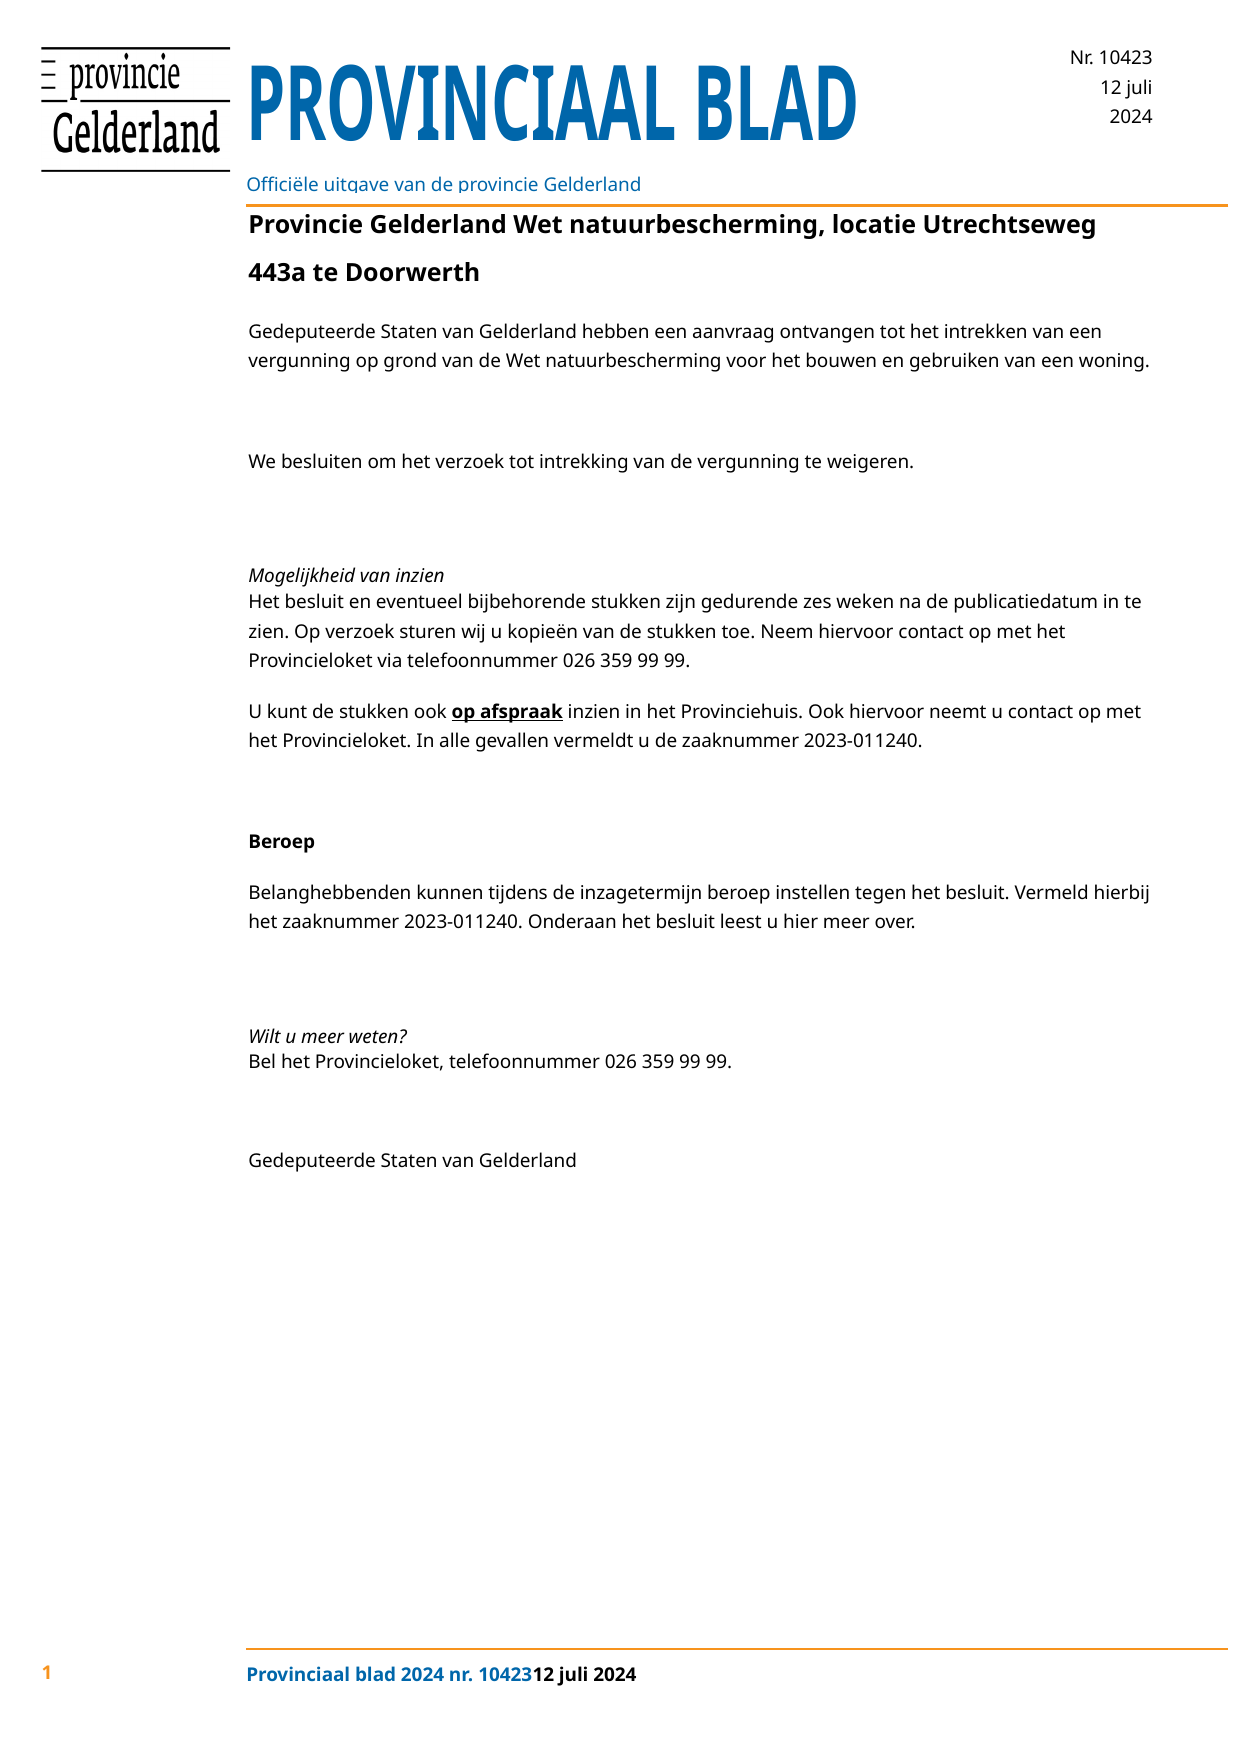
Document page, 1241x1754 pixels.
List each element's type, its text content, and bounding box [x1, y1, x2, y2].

text Het besluit en eventueel bijbehorende stukken zijn gedurende zes weken na de publicatiedatum in te zien. Op verzoek sturen wij u kopieën van de stukken toe. Neem hiervoor contact op met het Provincieloket via telefoonnummer 026 359 99 99. [248, 588, 1152, 673]
text Wilt u meer weten? [248, 1023, 1152, 1048]
text U kunt de stukken ook op afspraak inzien in het Provinciehuis. Ook hiervoor neemt u contact op met het Provincieloket. In alle gevallen vermeldt u de zaaknummer 2023-011240. [248, 698, 1152, 753]
text Gedeputeerde Staten van Gelderland hebben een aanvraag ontvangen tot het intrekken van een vergunning op grond van de Wet natuurbescherming voor het bouwen en gebruiken van een woning. [248, 318, 1152, 373]
picture [41, 47, 231, 172]
text We besluiten om het verzoek tot intrekking van de vergunning te weigeren. [248, 448, 1152, 474]
text Bel het Provincieloket, telefoonnummer 026 359 99 99. [248, 1048, 1152, 1074]
text Belanghebbenden kunnen tijdens de inzagetermijn beroep instellen tegen het besluit. Vermeld hierbij het zaaknummer 2023-011240. Onderaan het besluit leest u hier meer over. [248, 879, 1152, 934]
text Gedeputeerde Staten van Gelderland [248, 1147, 1152, 1172]
text Beroep [248, 828, 1152, 854]
text Provincie Gelderland Wet natuurbescherming, locatie Utrechtseweg 443a te Doorwerth [248, 207, 1152, 288]
text Mogelijkheid van inzien [248, 563, 1152, 588]
